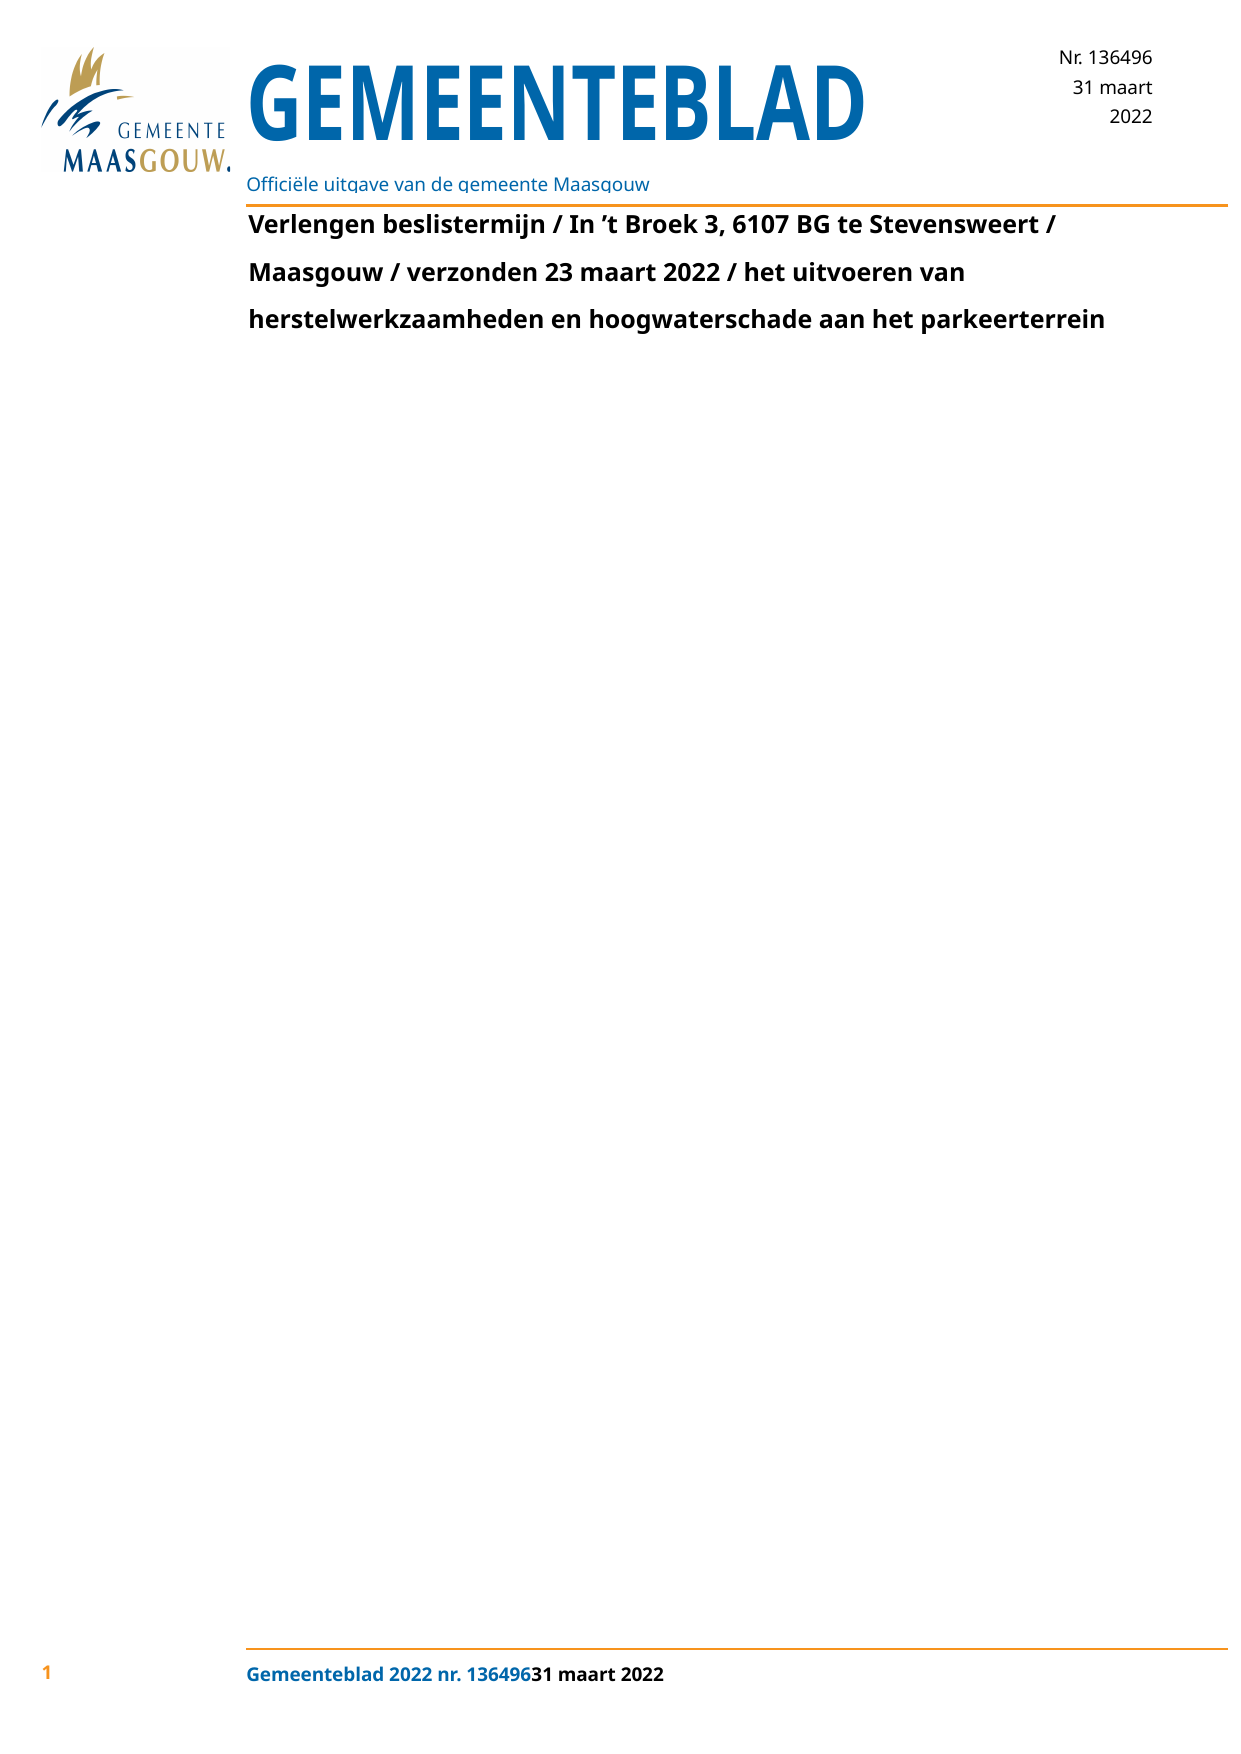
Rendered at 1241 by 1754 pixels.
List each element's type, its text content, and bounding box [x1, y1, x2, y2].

text Verlengen beslistermijn / In ’t Broek 3, 6107 BG te Stevensweert / Maasgouw / verzonden 23 maart 2022 / het uitvoeren van herstelwerkzaamheden en hoogwaterschade aan het parkeerterrein [248, 207, 1152, 336]
picture [41, 47, 231, 172]
